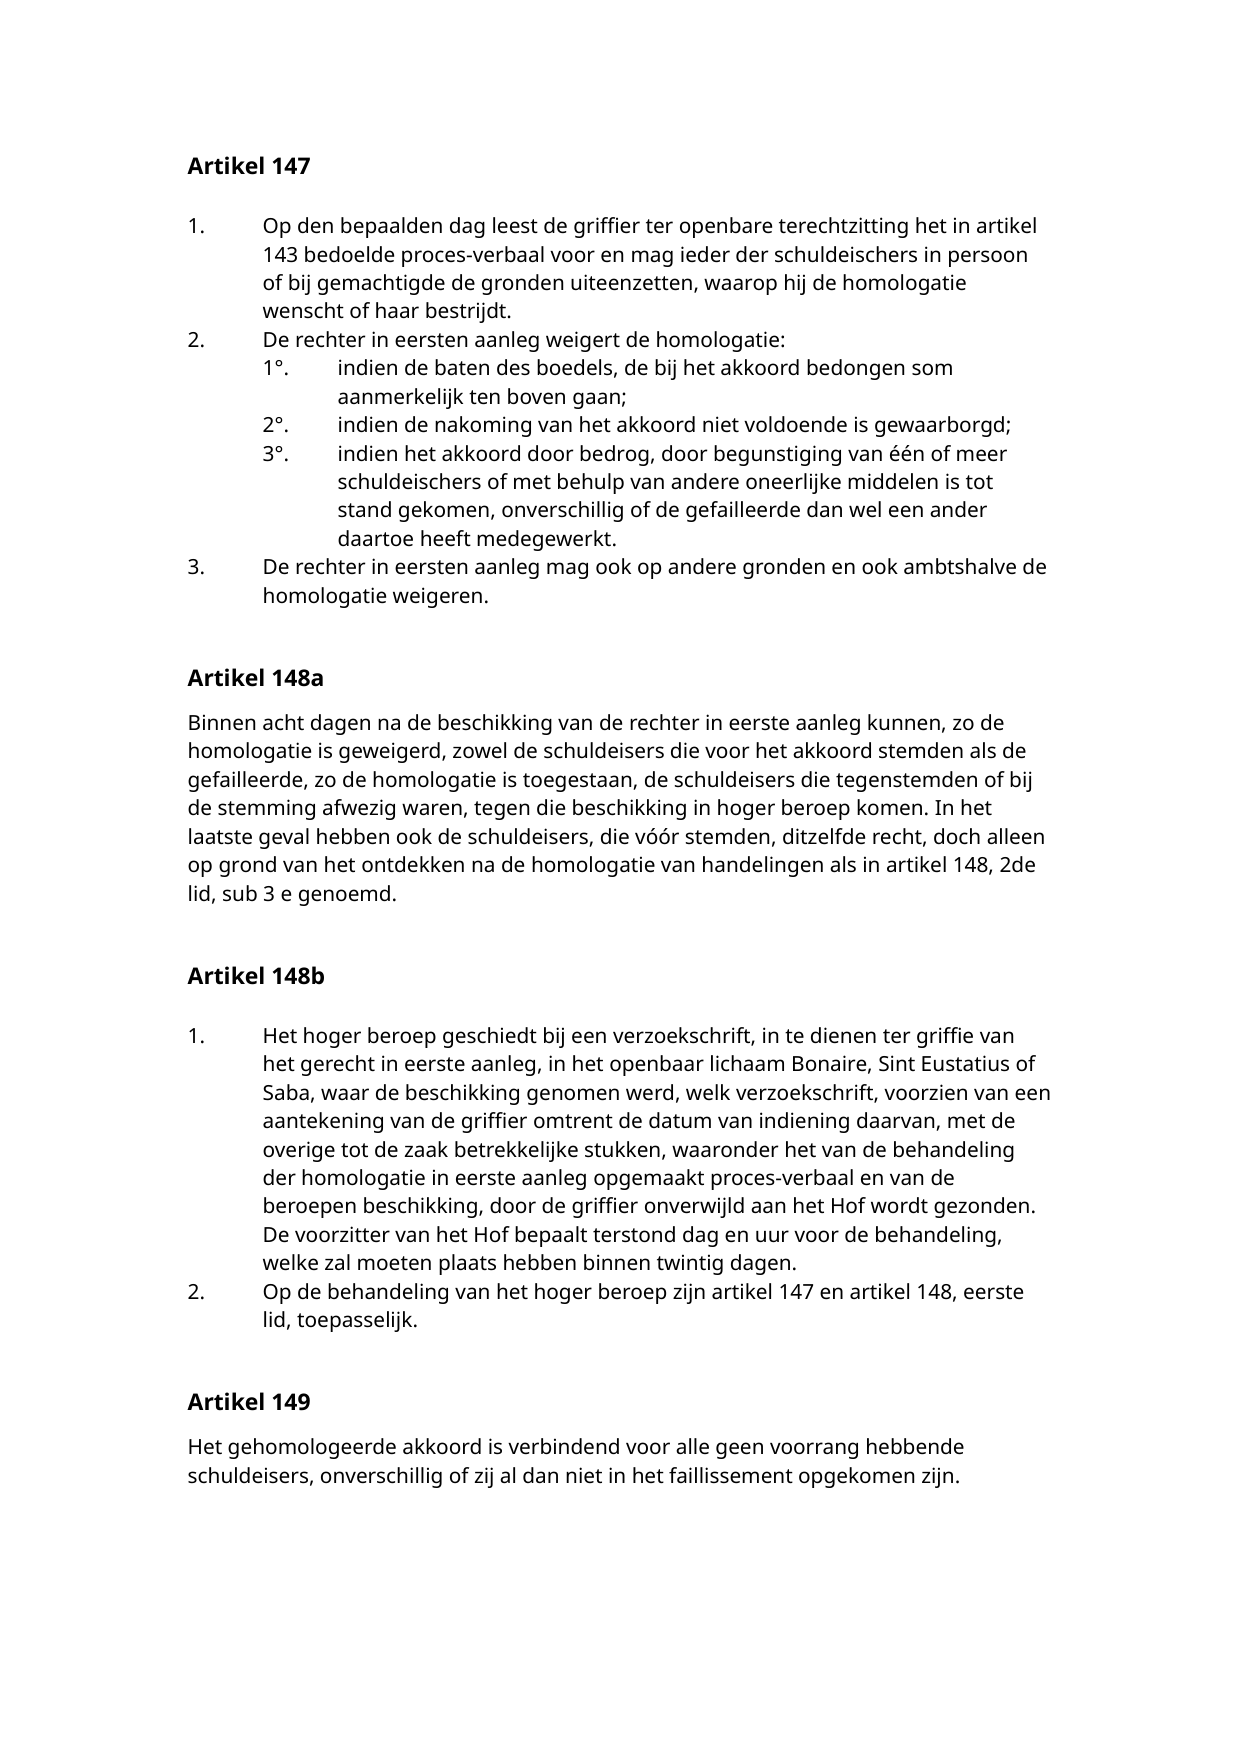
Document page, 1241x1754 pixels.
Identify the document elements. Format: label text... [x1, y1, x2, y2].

subtitle Artikel 148b [187, 960, 1053, 991]
list Op den bepaalden dag leest de griffier ter openbare terechtzitting het in artikel 143 bedoelde proces-verbaal voor en mag ieder der schuldeischers in persoon of bij gemachtigde de gronden uiteenzetten, waarop hij de homologatie wenscht of haar bestrijdt. [187, 211, 1053, 325]
text Binnen acht dagen na de beschikking van de rechter in eerste aanleg kunnen, zo de homologatie is geweigerd, zowel de schuldeisers die voor het akkoord stemden als de gefailleerde, zo de homologatie is toegestaan, de schuldeisers die tegenstemden of bij de stemming afwezig waren, tegen die beschikking in hoger beroep komen. In het laatste geval hebben ook de schuldeisers, die vóór stemden, ditzelfde recht, doch alleen op grond van het ontdekken na de homologatie van handelingen als in artikel 148, 2de lid, sub 3 e genoemd. [187, 708, 1053, 907]
list indien de nakoming van het akkoord niet voldoende is gewaarborgd; [262, 410, 1053, 439]
subtitle Artikel 147 [187, 150, 1053, 181]
list Het hoger beroep geschiedt bij een verzoekschrift, in te dienen ter griffie van het gerecht in eerste aanleg, in het openbaar lichaam Bonaire, Sint Eustatius of Saba, waar de beschikking genomen werd, welk verzoekschrift, voorzien van een aantekening van de griffier omtrent de datum van indiening daarvan, met de overige tot de zaak betrekkelijke stukken, waaronder het van de behandeling der homologatie in eerste aanleg opgemaakt proces-verbaal en van de beroepen beschikking, door de griffier onverwijld aan het Hof wordt gezonden. De voorzitter van het Hof bepaalt terstond dag en uur voor de behandeling, welke zal moeten plaats hebben binnen twintig dagen. [187, 1021, 1053, 1277]
text Het gehomologeerde akkoord is verbindend voor alle geen voorrang hebbende schuldeisers, onverschillig of zij al dan niet in het faillissement opgekomen zijn. [187, 1432, 1053, 1489]
list Op de behandeling van het hoger beroep zijn artikel 147 en artikel 148, eerste lid, toepasselijk. [187, 1277, 1053, 1334]
list indien de baten des boedels, de bij het akkoord bedongen som aanmerkelijk ten boven gaan; [262, 353, 1053, 410]
list De rechter in eersten aanleg weigert de homologatie: [187, 325, 1053, 353]
list De rechter in eersten aanleg mag ook op andere gronden en ook ambtshalve de homologatie weigeren. [187, 552, 1053, 609]
subtitle Artikel 149 [187, 1386, 1053, 1417]
subtitle Artikel 148a [187, 662, 1053, 693]
list indien het akkoord door bedrog, door begunstiging van één of meer schuldeischers of met behulp van andere oneerlijke middelen is tot stand gekomen, onverschillig of de gefailleerde dan wel een ander daartoe heeft medegewerkt. [262, 439, 1053, 552]
